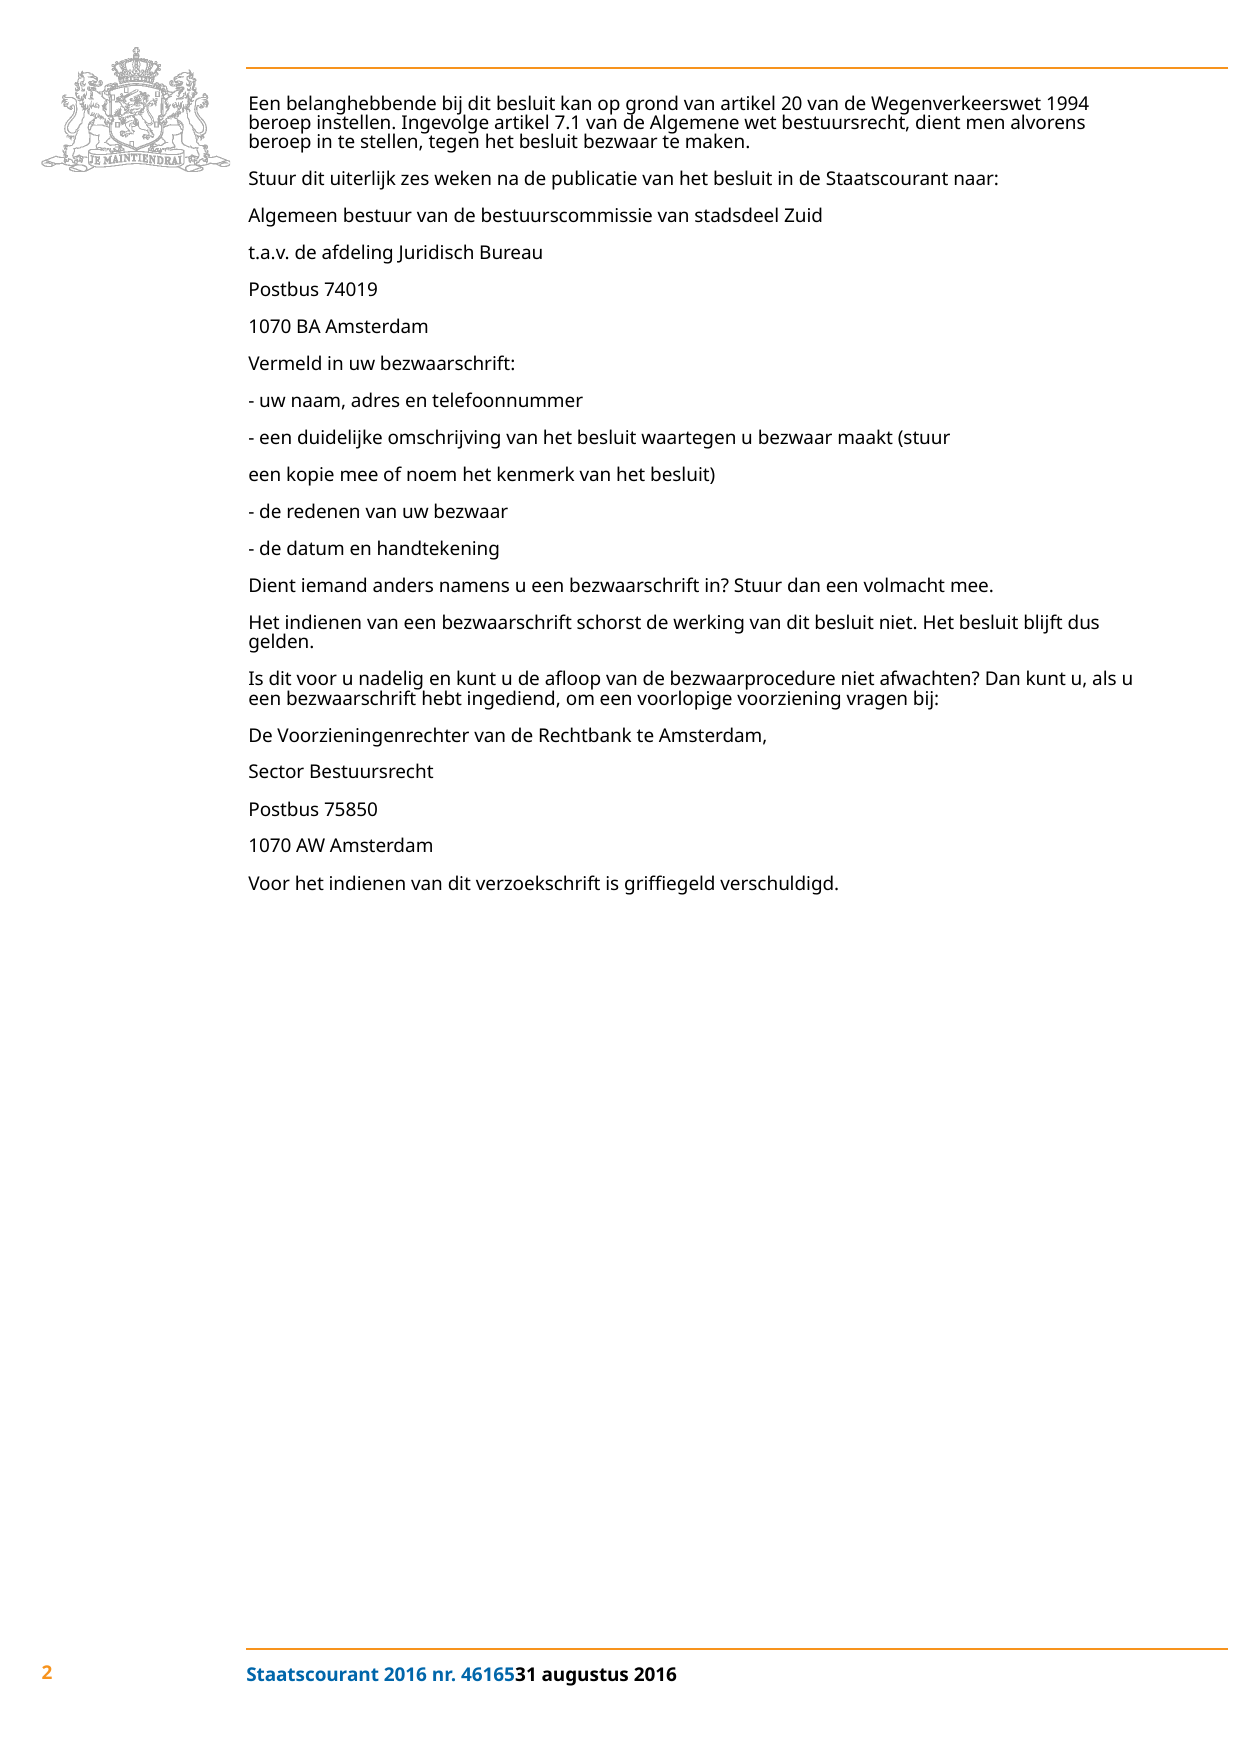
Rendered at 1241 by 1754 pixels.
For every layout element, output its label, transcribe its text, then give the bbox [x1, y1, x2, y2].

text 1070 AW Amsterdam [248, 837, 1152, 857]
text Postbus 75850 [248, 801, 1152, 820]
text Het indienen van een bezwaarschrift schorst de werking van dit besluit niet. Het besluit blijft dus gelden. [248, 614, 1152, 653]
text Stuur dit uiterlijk zes weken na de publicatie van het besluit in de Staatscourant naar: [248, 170, 1152, 189]
text - uw naam, adres en telefoonnummer [248, 392, 1152, 411]
text Een belanghebbende bij dit besluit kan op grond van artikel 20 van de Wegenverkeerswet 1994 beroep instellen. Ingevolge artikel 7.1 van de Algemene wet bestuursrecht, dient men alvorens beroep in te stellen, tegen het besluit bezwaar te maken. [248, 95, 1152, 153]
text Vermeld in uw bezwaarschrift: [248, 355, 1152, 374]
text - de datum en handtekening [248, 540, 1152, 559]
text Postbus 74019 [248, 281, 1152, 301]
text - een duidelijke omschrijving van het besluit waartegen u bezwaar maakt (stuur [248, 429, 1152, 448]
picture [41, 47, 231, 172]
text Is dit voor u nadelig en kunt u de afloop van de bezwaarprocedure niet afwachten? Dan kunt u, als u een bezwaarschrift hebt ingediend, om een voorlopige voorziening vragen bij: [248, 670, 1152, 709]
text 1070 BA Amsterdam [248, 318, 1152, 337]
text een kopie mee of noem het kenmerk van het besluit) [248, 466, 1152, 485]
text t.a.v. de afdeling Juridisch Bureau [248, 244, 1152, 263]
text Sector Bestuursrecht [248, 763, 1152, 783]
text - de redenen van uw bezwaar [248, 503, 1152, 522]
text De Voorzieningenrechter van de Rechtbank te Amsterdam, [248, 727, 1152, 746]
text Algemeen bestuur van de bestuurscommissie van stadsdeel Zuid [248, 207, 1152, 227]
text Voor het indienen van dit verzoekschrift is griffiegeld verschuldigd. [248, 874, 1152, 894]
text Dient iemand anders namens u een bezwaarschrift in? Stuur dan een volmacht mee. [248, 577, 1152, 596]
